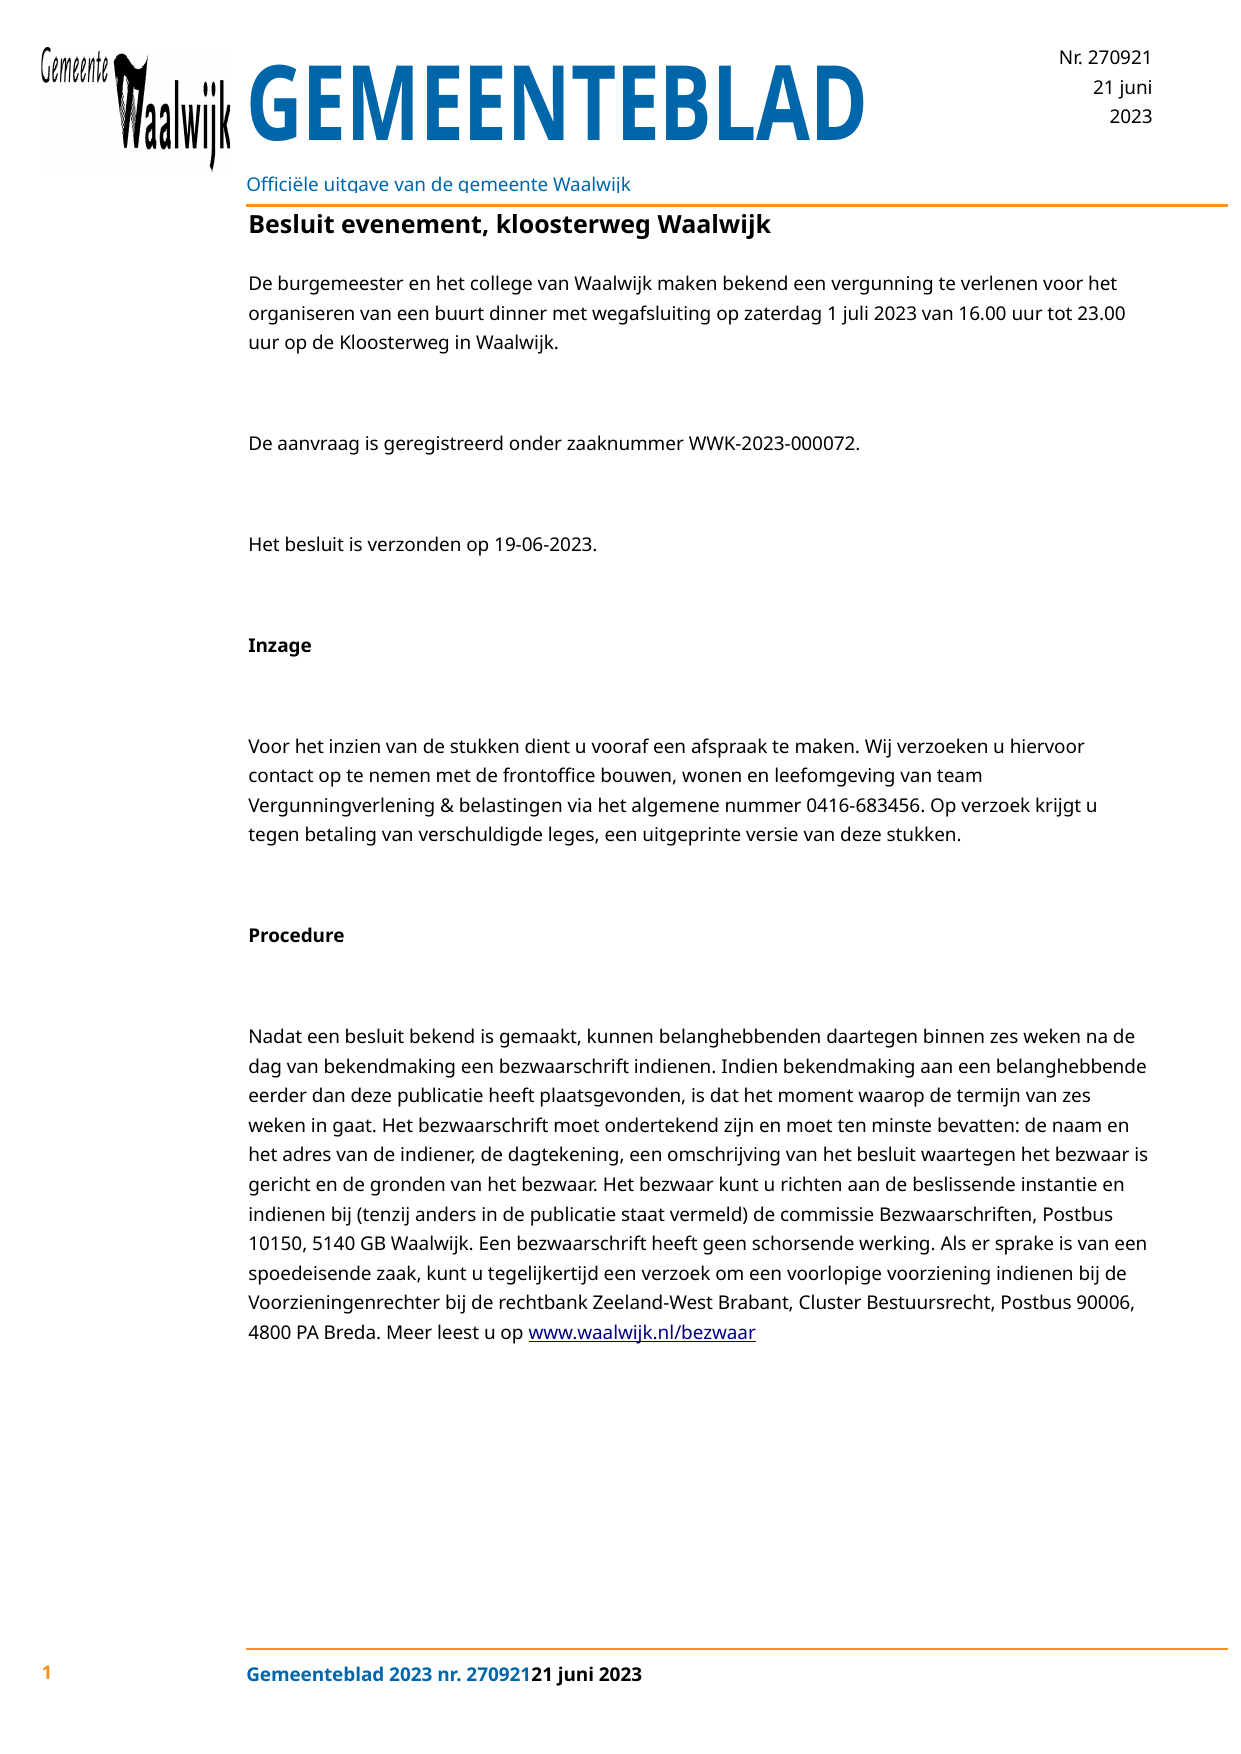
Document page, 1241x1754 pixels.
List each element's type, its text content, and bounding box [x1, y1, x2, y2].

picture [41, 47, 231, 172]
text Procedure [248, 922, 1152, 948]
text Het besluit is verzonden op 19-06-2023. [248, 531, 1152, 557]
text Voor het inzien van de stukken dient u vooraf een afspraak te maken. Wij verzoeken u hiervoor contact op te nemen met de frontoffice bouwen, wonen en leefomgeving van team Vergunningverlening & belastingen via het algemene nummer 0416-683456. Op verzoek krijgt u tegen betaling van verschuldigde leges, een uitgeprinte versie van deze stukken. [248, 733, 1152, 847]
text De burgemeester en het college van Waalwijk maken bekend een vergunning te verlenen voor het organiseren van een buurt dinner met wegafsluiting op zaterdag 1 juli 2023 van 16.00 uur tot 23.00 uur op de Kloosterweg in Waalwijk. [248, 270, 1152, 355]
text Inzage [248, 632, 1152, 658]
text Nadat een besluit bekend is gemaakt, kunnen belanghebbenden daartegen binnen zes weken na de dag van bekendmaking een bezwaarschrift indienen. Indien bekendmaking aan een belanghebbende eerder dan deze publicatie heeft plaatsgevonden, is dat het moment waarop de termijn van zes weken in gaat. Het bezwaarschrift moet ondertekend zijn en moet ten minste bevatten: de naam en het adres van de indiener, de dagtekening, een omschrijving van het besluit waartegen het bezwaar is gericht en de gronden van het bezwaar. Het bezwaar kunt u richten aan de beslissende instantie en indienen bij (tenzij anders in de publicatie staat vermeld) de commissie Bezwaarschriften, Postbus 10150, 5140 GB Waalwijk. Een bezwaarschrift heeft geen schorsende werking. Als er sprake is van een spoedeisende zaak, kunt u tegelijkertijd een verzoek om een voorlopige voorziening indienen bij de Voorzieningenrechter bij de rechtbank Zeeland-West Brabant, Cluster Bestuursrecht, Postbus 90006, 4800 PA Breda. Meer leest u op www.waalwijk.nl/bezwaar [248, 1023, 1152, 1345]
text Besluit evenement, kloosterweg Waalwijk [248, 207, 1152, 241]
text De aanvraag is geregistreerd onder zaaknummer WWK-2023-000072. [248, 430, 1152, 456]
